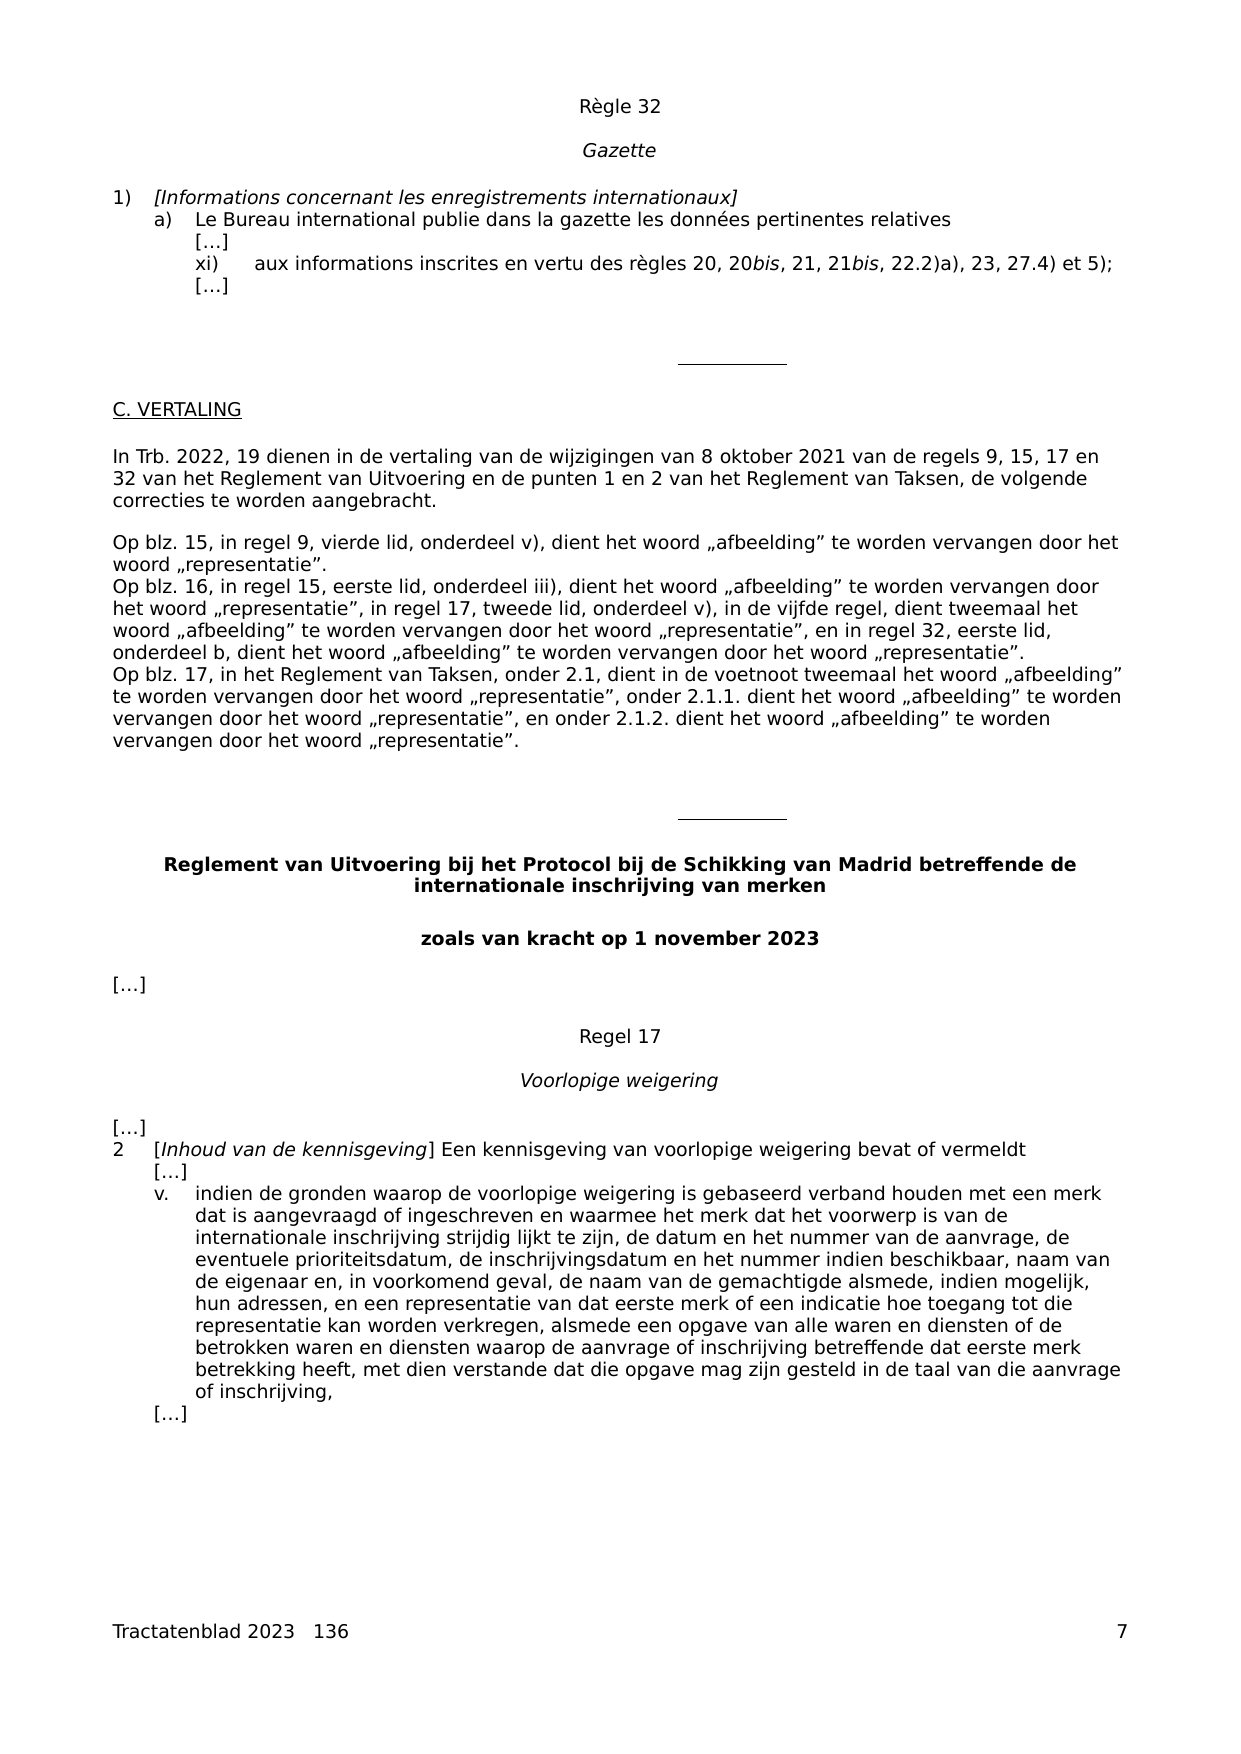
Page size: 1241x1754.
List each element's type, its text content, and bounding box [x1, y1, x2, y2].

subtitle Règle 32 Gazette [112, 96, 1128, 162]
text xi) aux informations inscrites en vertu des règles 20, 20bis, 21, 21bis, 22.2)a), 23, 27.4) et 5); [195, 253, 1128, 275]
text […] [112, 1117, 1128, 1139]
text […] [112, 974, 1128, 996]
text […] [153, 1403, 1128, 1425]
text Op blz. 16, in regel 15, eerste lid, onderdeel iii), dient het woord „afbeelding” te worden vervangen door het woord „representatie”, in regel 17, tweede lid, onderdeel v), in de vijfde regel, dient tweemaal het woord „afbeelding” te worden vervangen door het woord „representatie”, en in regel 32, eerste lid, onderdeel b, dient het woord „afbeelding” te worden vervangen door het woord „representatie”. [112, 576, 1128, 663]
text v. indien de gronden waarop de voorlopige weigering is gebaseerd verband houden met een merk dat is aangevraagd of ingeschreven en waarmee het merk dat het voorwerp is van de internationale inschrijving strijdig lijkt te zijn, de datum en het nummer van de aanvrage, de eventuele prioriteitsdatum, de inschrijvingsdatum en het nummer indien beschikbaar, naam van de eigenaar en, in voorkomend geval, de naam van de gemachtigde alsmede, indien mogelijk, hun adressen, en een representatie van dat eerste merk of een indicatie hoe toegang tot die representatie kan worden verkregen, alsmede een opgave van alle waren en diensten of de betrokken waren en diensten waarop de aanvrage of inschrijving betreffende dat eerste merk betrekking heeft, met dien verstande dat die opgave mag zijn gesteld in de taal van die aanvrage of inschrijving, [153, 1183, 1128, 1403]
subtitle Regel 17 Voorlopige weigering [112, 1026, 1128, 1092]
text […] [153, 1161, 1128, 1183]
text Op blz. 17, in het Reglement van Taksen, onder 2.1, dient in de voetnoot tweemaal het woord „afbeelding” te worden vervangen door het woord „representatie”, onder 2.1.1. dient het woord „afbeelding” te worden vervangen door het woord „representatie”, en onder 2.1.2. dient het woord „afbeelding” te worden vervangen door het woord „representatie”. [112, 663, 1128, 751]
text a) Le Bureau international publie dans la gazette les données pertinentes relatives [153, 209, 1128, 231]
subtitle Reglement van Uitvoering bij het Protocol bij de Schikking van Madrid betreffende de internationale inschrijving van merken [112, 853, 1128, 897]
subtitle C. VERTALING [112, 399, 1128, 421]
text In Trb. 2022, 19 dienen in de vertaling van de wijzigingen van 8 oktober 2021 van de regels 9, 15, 17 en 32 van het Reglement van Uitvoering en de punten 1 en 2 van het Reglement van Taksen, de volgende correcties te worden aangebracht. [112, 446, 1128, 512]
subtitle zoals van kracht op 1 november 2023 [112, 927, 1128, 949]
text 2 [Inhoud van de kennisgeving] Een kennisgeving van voorlopige weigering bevat of vermeldt [112, 1139, 1128, 1161]
text 1) [Informations concernant les enregistrements internationaux] [112, 187, 1128, 209]
text […] [195, 275, 1128, 297]
text Op blz. 15, in regel 9, vierde lid, onderdeel v), dient het woord „afbeelding” te worden vervangen door het woord „representatie”. [112, 532, 1128, 576]
text […] [195, 231, 1128, 253]
